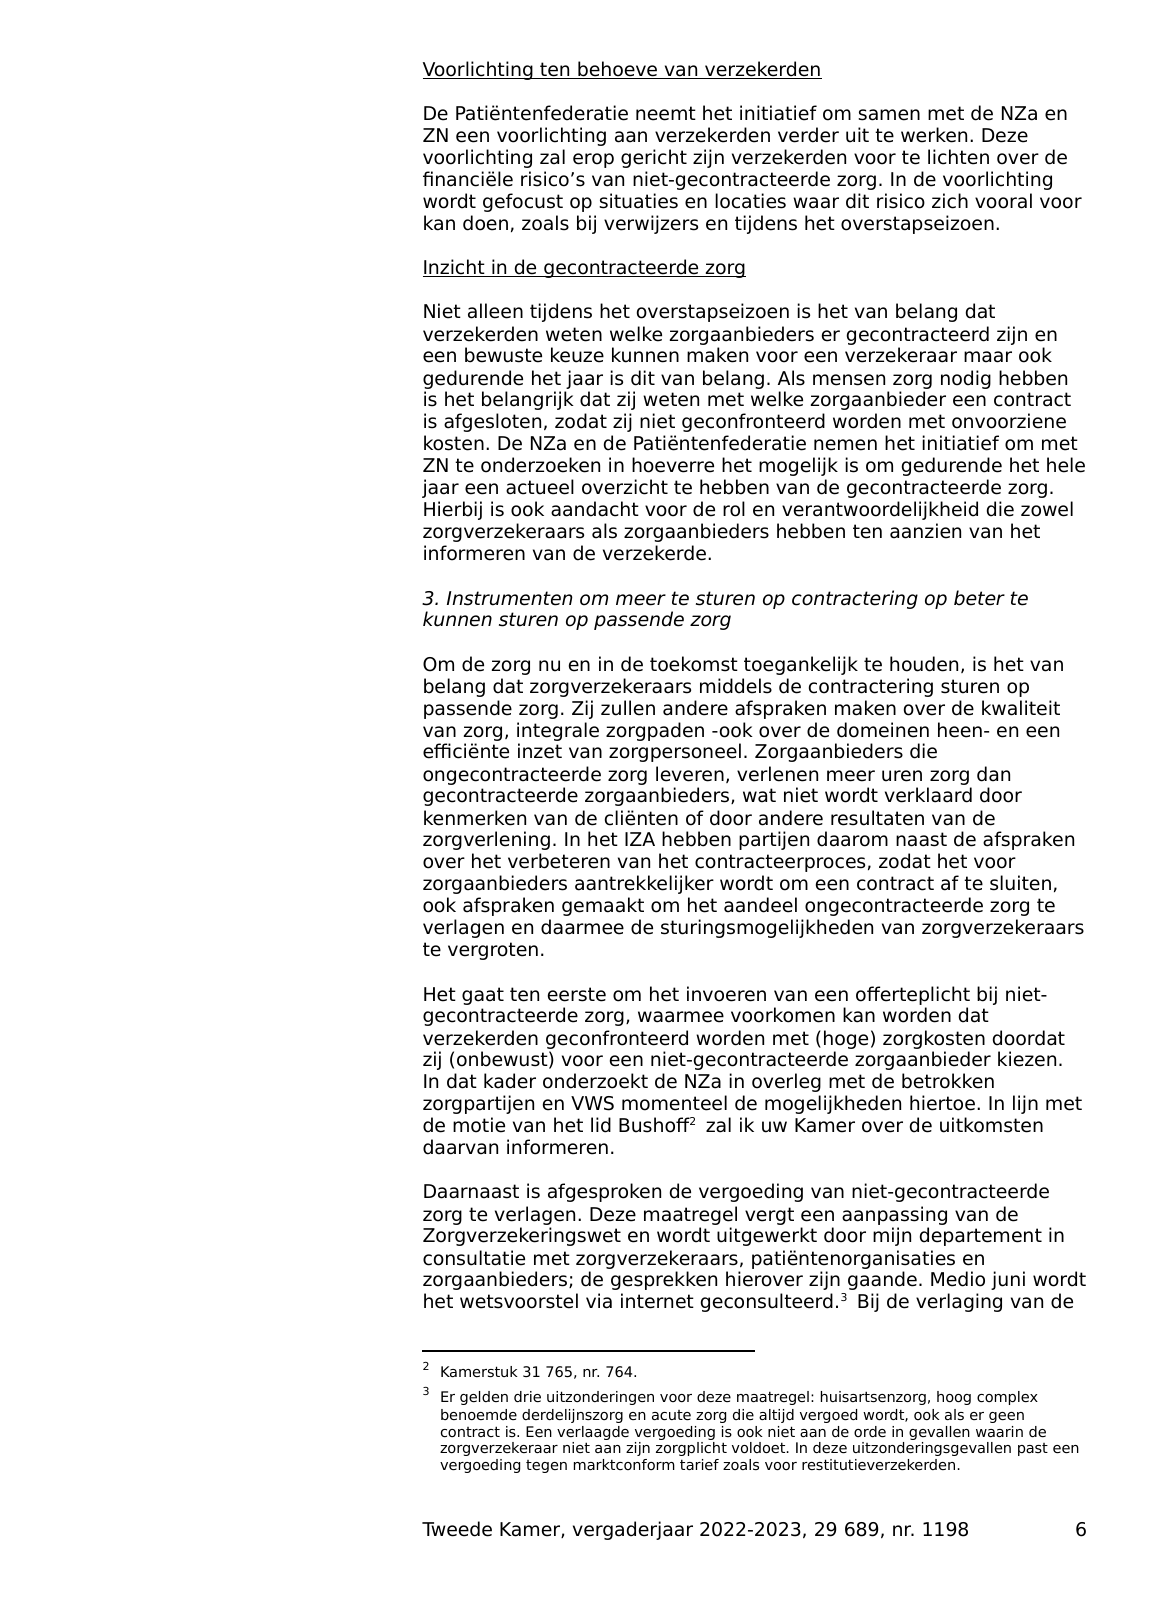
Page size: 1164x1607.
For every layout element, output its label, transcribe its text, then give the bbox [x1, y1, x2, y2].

text Om de zorg nu en in de toekomst toegankelijk te houden, is het van belang dat zorgverzekeraars middels de contractering sturen op passende zorg. Zij zullen andere afspraken maken over de kwaliteit van zorg, integrale zorgpaden -ook over de domeinen heen- en een efficiënte inzet van zorgpersoneel. Zorgaanbieders die ongecontracteerde zorg leveren, verlenen meer uren zorg dan gecontracteerde zorgaanbieders, wat niet wordt verklaard door kenmerken van de cliënten of door andere resultaten van de zorgverlening. In het IZA hebben partijen daarom naast de afspraken over het verbeteren van het contracteerproces, zodat het voor zorgaanbieders aantrekkelijker wordt om een contract af te sluiten, ook afspraken gemaakt om het aandeel ongecontracteerde zorg te verlagen en daarmee de sturingsmogelijkheden van zorgverzekeraars te vergroten. [422, 653, 1087, 961]
subtitle 3. Instrumenten om meer te sturen op contractering op beter te kunnen sturen op passende zorg [422, 587, 1087, 631]
subtitle Voorlichting ten behoeve van verzekerden [422, 59, 1087, 81]
text Niet alleen tijdens het overstapseizoen is het van belang dat verzekerden weten welke zorgaanbieders er gecontracteerd zijn en een bewuste keuze kunnen maken voor een verzekeraar maar ook gedurende het jaar is dit van belang. Als mensen zorg nodig hebben is het belangrijk dat zij weten met welke zorgaanbieder een contract is afgesloten, zodat zij niet geconfronteerd worden met onvoorziene kosten. De NZa en de Patiëntenfederatie nemen het initiatief om met ZN te onderzoeken in hoeverre het mogelijk is om gedurende het hele jaar een actueel overzicht te hebben van de gecontracteerde zorg. Hierbij is ook aandacht voor de rol en verantwoordelijkheid die zowel zorgverzekeraars als zorgaanbieders hebben ten aanzien van het informeren van de verzekerde. [422, 301, 1087, 565]
text Daarnaast is afgesproken de vergoeding van niet-gecontracteerde zorg te verlagen. Deze maatregel vergt een aanpassing van de Zorgverzekeringswet en wordt uitgewerkt door mijn departement in consultatie met zorgverzekeraars, patiëntenorganisaties en zorgaanbieders; de gesprekken hierover zijn gaande. Medio juni wordt het wetsvoorstel via internet geconsulteerd. Bij de verlaging van de [422, 1181, 1087, 1313]
text De Patiëntenfederatie neemt het initiatief om samen met de NZa en ZN een voorlichting aan verzekerden verder uit te werken. Deze voorlichting zal erop gericht zijn verzekerden voor te lichten over de financiële risico’s van niet-gecontracteerde zorg. In de voorlichting wordt gefocust op situaties en locaties waar dit risico zich vooral voor kan doen, zoals bij verwijzers en tijdens het overstapseizoen. [422, 103, 1087, 235]
subtitle Inzicht in de gecontracteerde zorg [422, 257, 1087, 279]
text Kamerstuk 31 765, nr. 764. [422, 1360, 1087, 1382]
text Het gaat ten eerste om het invoeren van een offerteplicht bij niet-gecontracteerde zorg, waarmee voorkomen kan worden dat verzekerden geconfronteerd worden met (hoge) zorgkosten doordat zij (onbewust) voor een niet-gecontracteerde zorgaanbieder kiezen. In dat kader onderzoekt de NZa in overleg met de betrokken zorgpartijen en VWS momenteel de mogelijkheden hiertoe. In lijn met de motie van het lid Bushoff zal ik uw Kamer over de uitkomsten daarvan informeren. [422, 983, 1087, 1159]
text Er gelden drie uitzonderingen voor deze maatregel: huisartsenzorg, hoog complex benoemde derdelijnszorg en acute zorg die altijd vergoed wordt, ook als er geen contract is. Een verlaagde vergoeding is ook niet aan de orde in gevallen waarin de zorgverzekeraar niet aan zijn zorgplicht voldoet. In deze uitzonderingsgevallen past een vergoeding tegen marktconform tarief zoals voor restitutieverzekerden. [422, 1385, 1087, 1474]
